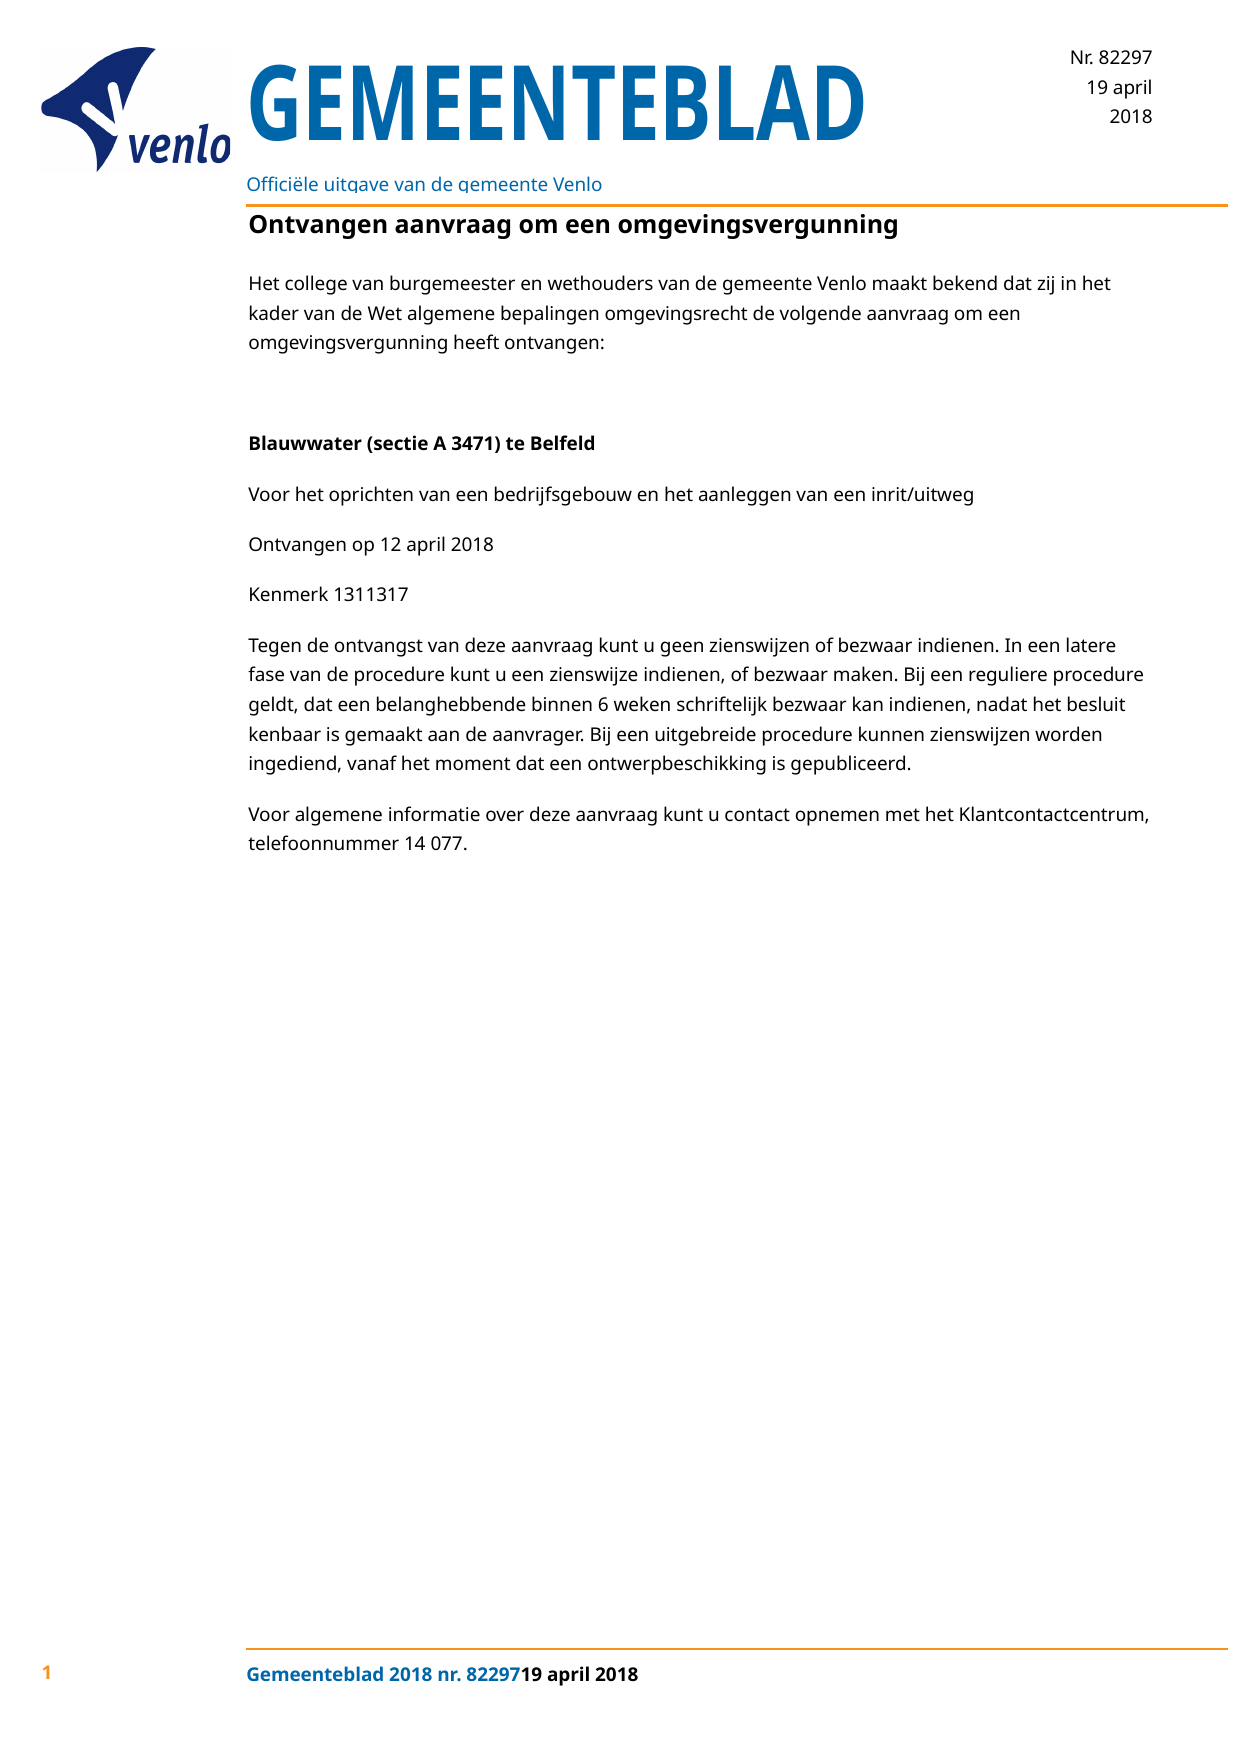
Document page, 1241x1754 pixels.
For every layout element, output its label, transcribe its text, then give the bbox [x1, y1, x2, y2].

text Blauwwater (sectie A 3471) te Belfeld [248, 430, 1152, 456]
text Voor algemene informatie over deze aanvraag kunt u contact opnemen met het Klantcontactcentrum, telefoonnummer 14 077. [248, 801, 1152, 856]
text Het college van burgemeester en wethouders van de gemeente Venlo maakt bekend dat zij in het kader van de Wet algemene bepalingen omgevingsrecht de volgende aanvraag om een omgevingsvergunning heeft ontvangen: [248, 270, 1152, 355]
text Ontvangen aanvraag om een omgevingsvergunning [248, 207, 1152, 241]
picture [41, 47, 231, 172]
text Voor het oprichten van een bedrijfsgebouw en het aanleggen van een inrit/uitweg [248, 481, 1152, 506]
text Ontvangen op 12 april 2018 [248, 531, 1152, 557]
text Tegen de ontvangst van deze aanvraag kunt u geen zienswijzen of bezwaar indienen. In een latere fase van de procedure kunt u een zienswijze indienen, of bezwaar maken. Bij een reguliere procedure geldt, dat een belanghebbende binnen 6 weken schriftelijk bezwaar kan indienen, nadat het besluit kenbaar is gemaakt aan de aanvrager. Bij een uitgebreide procedure kunnen zienswijzen worden ingediend, vanaf het moment dat een ontwerpbeschikking is gepubliceerd. [248, 632, 1152, 776]
text Kenmerk 1311317 [248, 582, 1152, 607]
